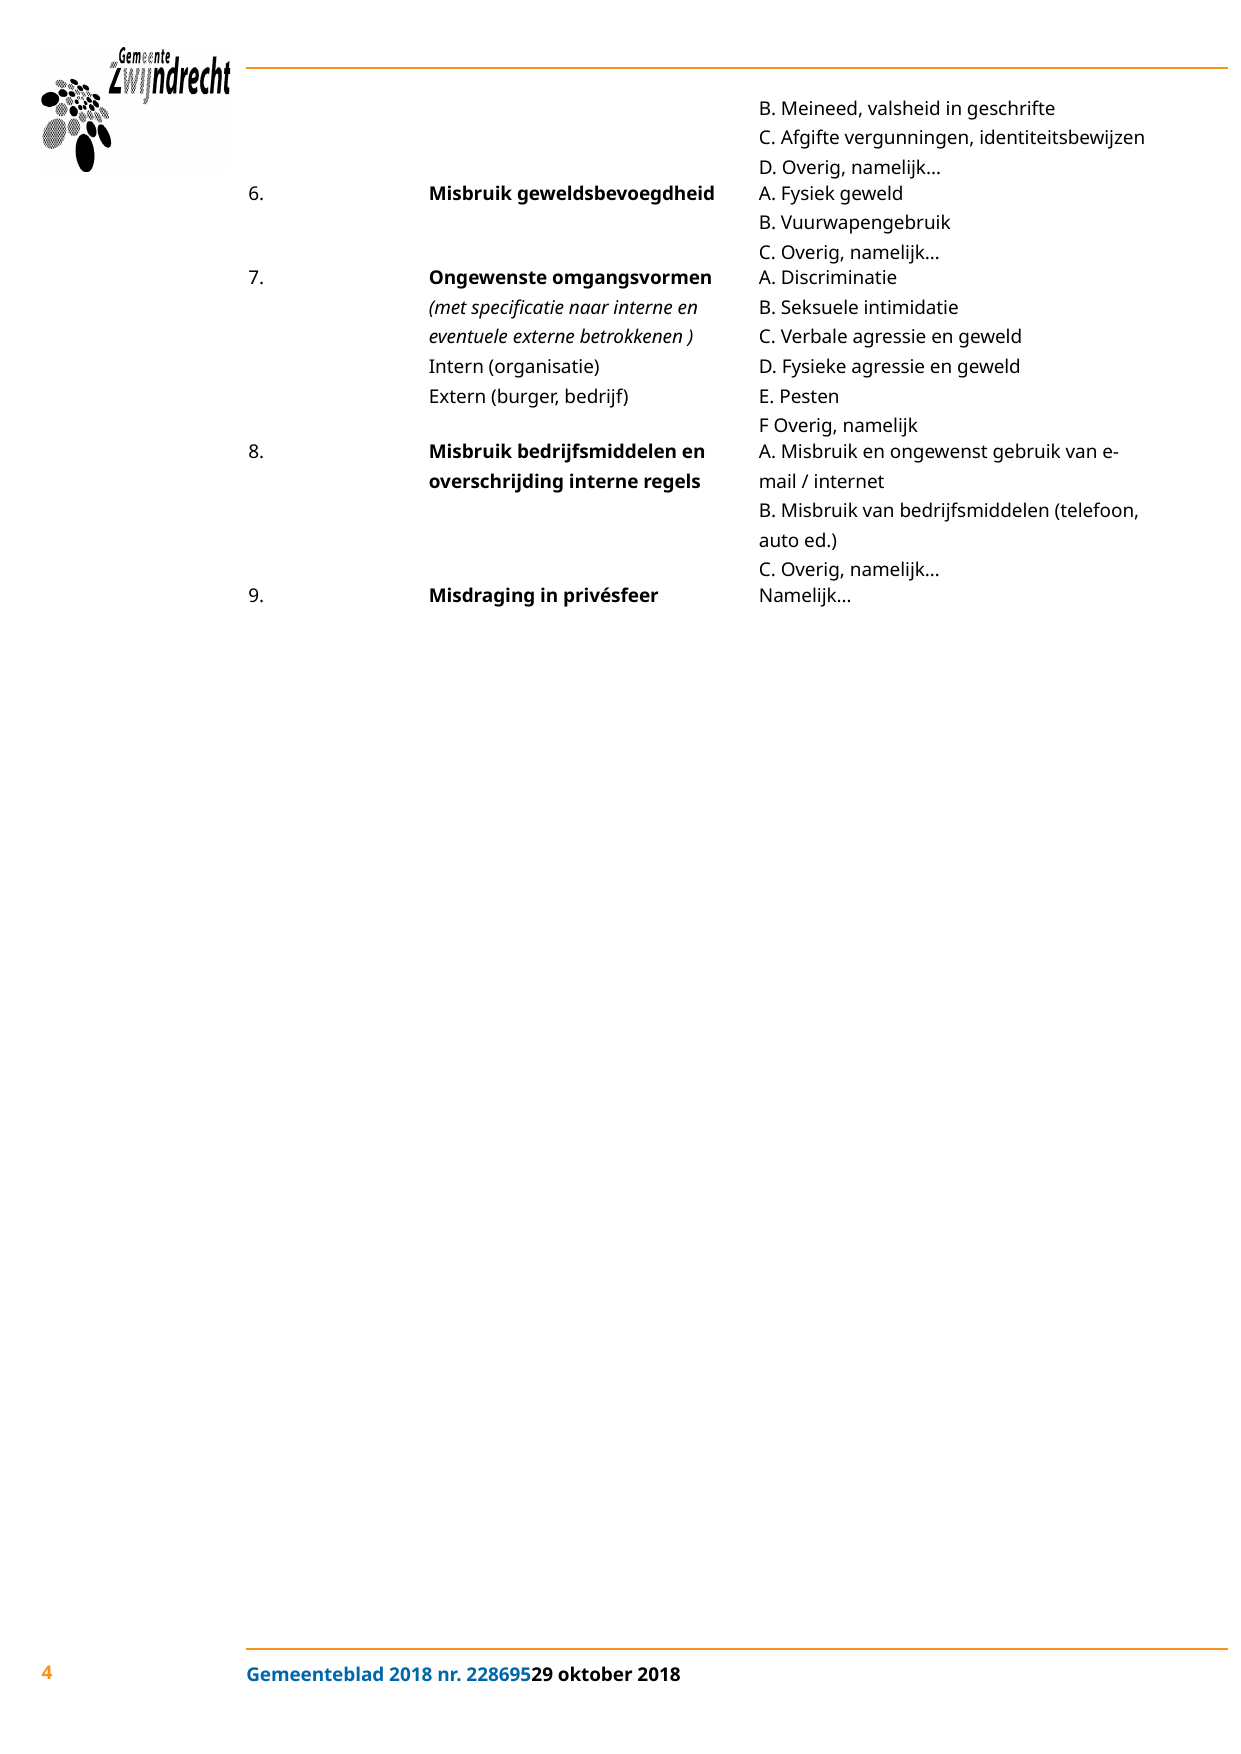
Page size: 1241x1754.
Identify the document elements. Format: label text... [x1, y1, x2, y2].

table_cell Misbruik bedrijfsmiddelen en overschrijding interne regels [429, 438, 759, 582]
table_cell A. Discriminatie B. Seksuele intimidatie C. Verbale agressie en geweld D. Fysieke agressie en geweld E. Pesten F Overig, namelijk [759, 265, 1152, 438]
table_cell 8. [248, 438, 429, 582]
table_cell [248, 95, 429, 180]
table_cell A. Fysiek geweld B. Vuurwapengebruik C. Overig, namelijk… [759, 180, 1152, 264]
table_cell 7. [248, 265, 429, 438]
table_cell B. Meineed, valsheid in geschrifte C. Afgifte vergunningen, identiteitsbewijzen D. Overig, namelijk… [759, 95, 1152, 180]
table_cell Misdraging in privésfeer [429, 582, 759, 638]
table_cell Misbruik geweldsbevoegdheid [429, 180, 759, 264]
table_cell Ongewenste omgangsvormen (met specificatie naar interne en eventuele externe betrokkenen ) Intern (organisatie) Extern (burger, bedrijf) [429, 265, 759, 438]
picture [41, 47, 231, 172]
table_cell Namelijk… [759, 582, 1152, 638]
table_cell A. Misbruik en ongewenst gebruik van e-mail / internet B. Misbruik van bedrijfsmiddelen (telefoon, auto ed.) C. Overig, namelijk… [759, 438, 1152, 582]
table_cell 6. [248, 180, 429, 264]
table_cell [429, 95, 759, 180]
table_cell 9. [248, 582, 429, 638]
